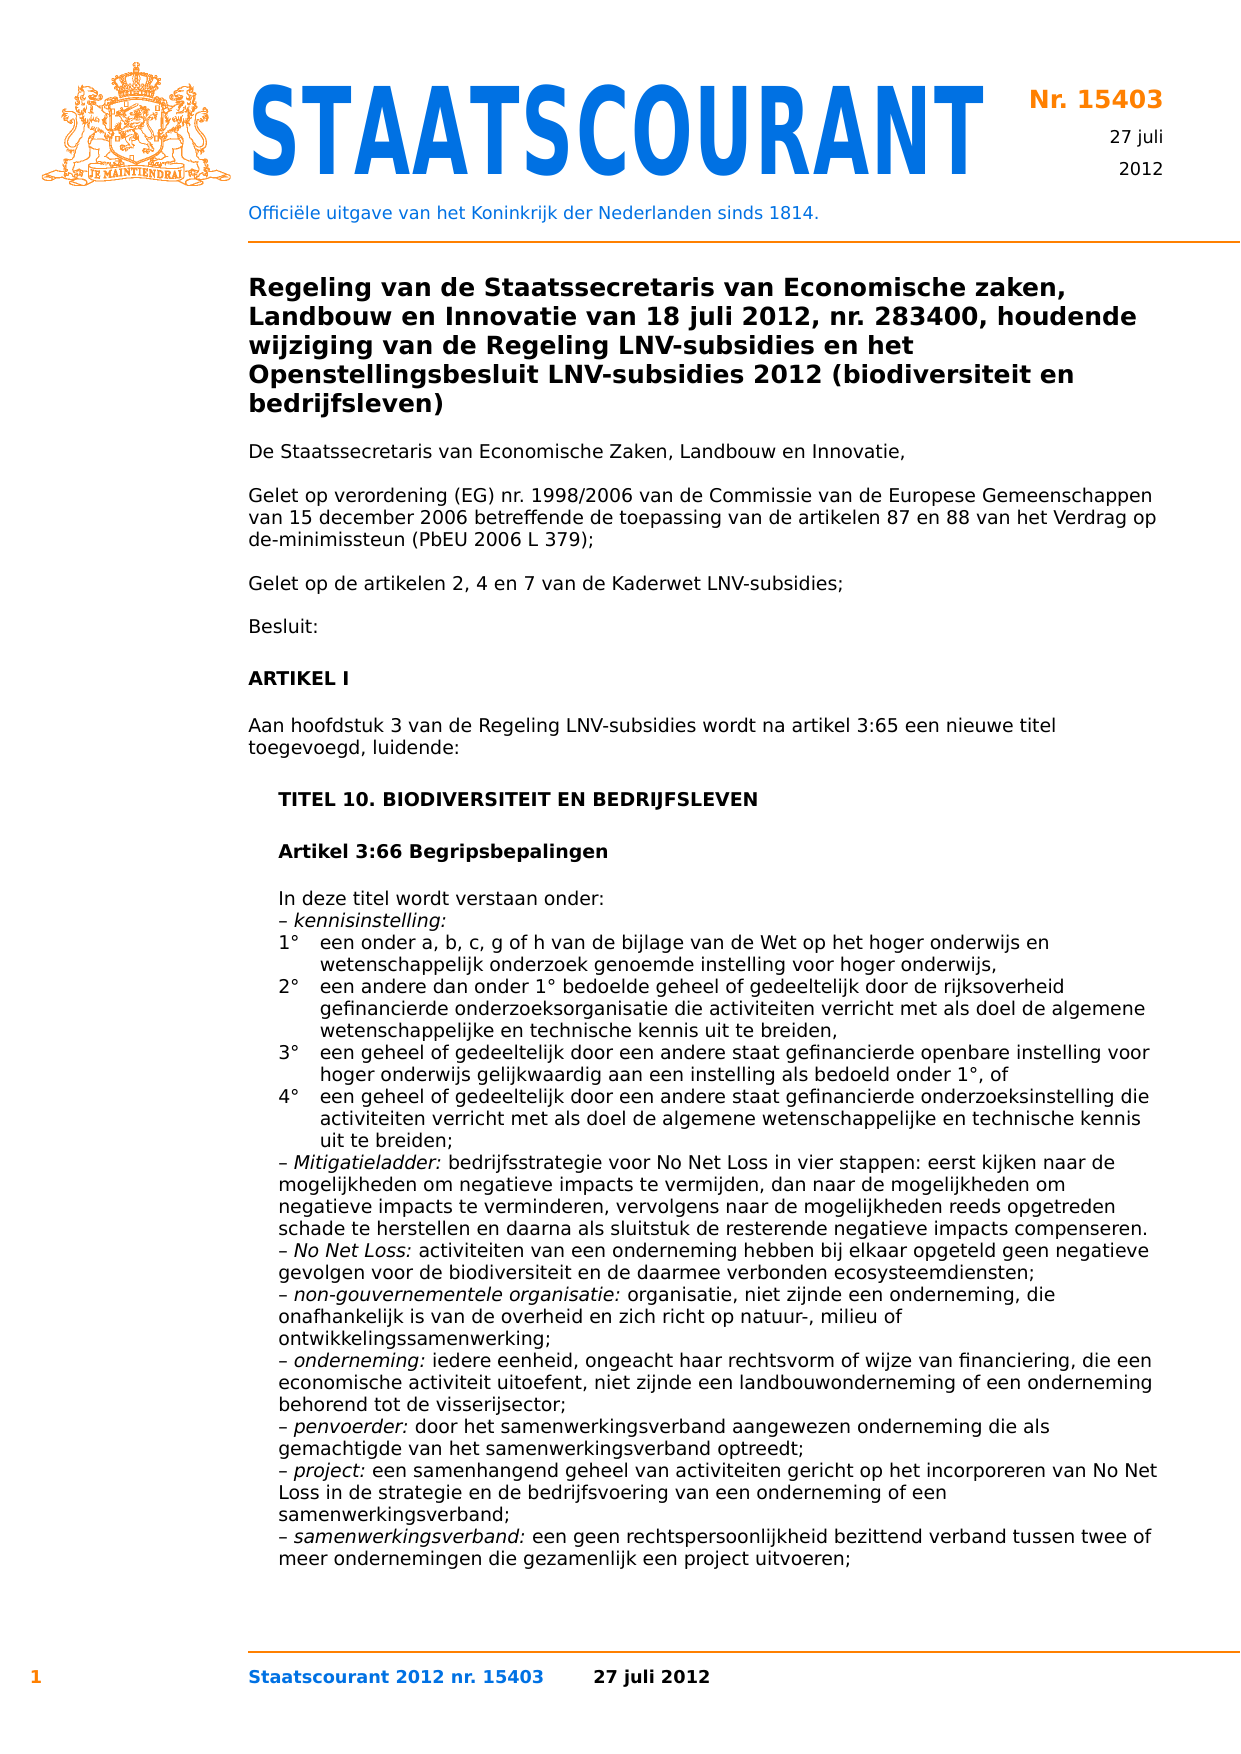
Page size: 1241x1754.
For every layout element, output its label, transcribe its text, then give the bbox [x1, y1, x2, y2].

text Gelet op verordening (EG) nr. 1998/2006 van de Commissie van de Europese Gemeenschappen van 15 december 2006 betreffende de toepassing van de artikelen 87 en 88 van het Verdrag op de-minimissteun (PbEU 2006 L 379); [248, 484, 1163, 551]
text – No Net Loss: activiteiten van een onderneming hebben bij elkaar opgeteld geen negatieve gevolgen voor de biodiversiteit en de daarmee verbonden ecosysteemdiensten; [278, 1240, 1163, 1284]
text – penvoerder: door het samenwerkingsverband aangewezen onderneming die als gemachtigde van het samenwerkingsverband optreedt; [278, 1416, 1163, 1459]
subtitle Artikel 3:66 Begripsbepalingen [278, 841, 1163, 863]
text – onderneming: iedere eenheid, ongeacht haar rechtsvorm of wijze van financiering, die een economische activiteit uitoefent, niet zijnde een landbouwonderneming of een onderneming behorend tot de visserijsector; [278, 1350, 1163, 1416]
subtitle ARTIKEL I [248, 668, 1163, 690]
table_cell Officiële uitgave van het Koninkrijk der Nederlanden sinds 1814. [248, 203, 1240, 241]
subtitle Regeling van de Staatssecretaris van Economische zaken, Landbouw en Innovatie van 18 juli 2012, nr. 283400, houdende wijziging van de Regeling LNV-subsidies en het Openstellingsbesluit LNV-subsidies 2012 (biodiversiteit en bedrijfsleven) [248, 273, 1163, 419]
text 1° een onder a, b, c, g of h van de bijlage van de Wet op het hoger onderwijs en wetenschappelijk onderzoek genoemde instelling voor hoger onderwijs, [278, 932, 1163, 976]
text 3° een geheel of gedeeltelijk door een andere staat gefinancierde openbare instelling voor hoger onderwijs gelijkwaardig aan een instelling als bedoeld onder 1°, of [278, 1042, 1163, 1086]
table_header STAATSCOURANT [248, 62, 998, 203]
table_cell 2012 [998, 153, 1240, 203]
text Besluit: [248, 616, 1163, 638]
text – samenwerkingsverband: een geen rechtspersoonlijkheid bezittend verband tussen twee of meer ondernemingen die gezamenlijk een project uitvoeren; [278, 1526, 1163, 1569]
text 4° een geheel of gedeeltelijk door een andere staat gefinancierde onderzoeksinstelling die activiteiten verricht met als doel de algemene wetenschappelijke en technische kennis uit te breiden; [278, 1086, 1163, 1152]
text – project: een samenhangend geheel van activiteiten gericht op het incorporeren van No Net Loss in de strategie en de bedrijfsvoering van een onderneming of een samenwerkingsverband; [278, 1459, 1163, 1526]
text – Mitigatieladder: bedrijfsstrategie voor No Net Loss in vier stappen: eerst kijken naar de mogelijkheden om negatieve impacts te vermijden, dan naar de mogelijkheden om negatieve impacts te verminderen, vervolgens naar de mogelijkheden reeds opgetreden schade te herstellen en daarna als sluitstuk de resterende negatieve impacts compenseren. [278, 1152, 1163, 1240]
subtitle TITEL 10. BIODIVERSITEIT EN BEDRIJFSLEVEN [278, 789, 1163, 811]
picture [41, 62, 231, 186]
text In deze titel wordt verstaan onder: [278, 888, 1163, 910]
table_header [25, 62, 248, 241]
text De Staatssecretaris van Economische Zaken, Landbouw en Innovatie, [248, 441, 1163, 463]
text – non-gouvernementele organisatie: organisatie, niet zijnde een onderneming, die onafhankelijk is van de overheid en zich richt op natuur-, milieu of ontwikkelingssamenwerking; [278, 1284, 1163, 1350]
text Gelet op de artikelen 2, 4 en 7 van de Kaderwet LNV-subsidies; [248, 572, 1163, 594]
table_cell 27 juli [998, 121, 1240, 153]
text Aan hoofdstuk 3 van de Regeling LNV-subsidies wordt na artikel 3:65 een nieuwe titel toegevoegd, luidende: [248, 715, 1163, 759]
text 2° een andere dan onder 1° bedoelde geheel of gedeeltelijk door de rijksoverheid gefinancierde onderzoeksorganisatie die activiteiten verricht met als doel de algemene wetenschappelijke en technische kennis uit te breiden, [278, 976, 1163, 1042]
table_header Nr. 15403 [998, 62, 1240, 121]
text – kennisinstelling: [278, 910, 1163, 932]
